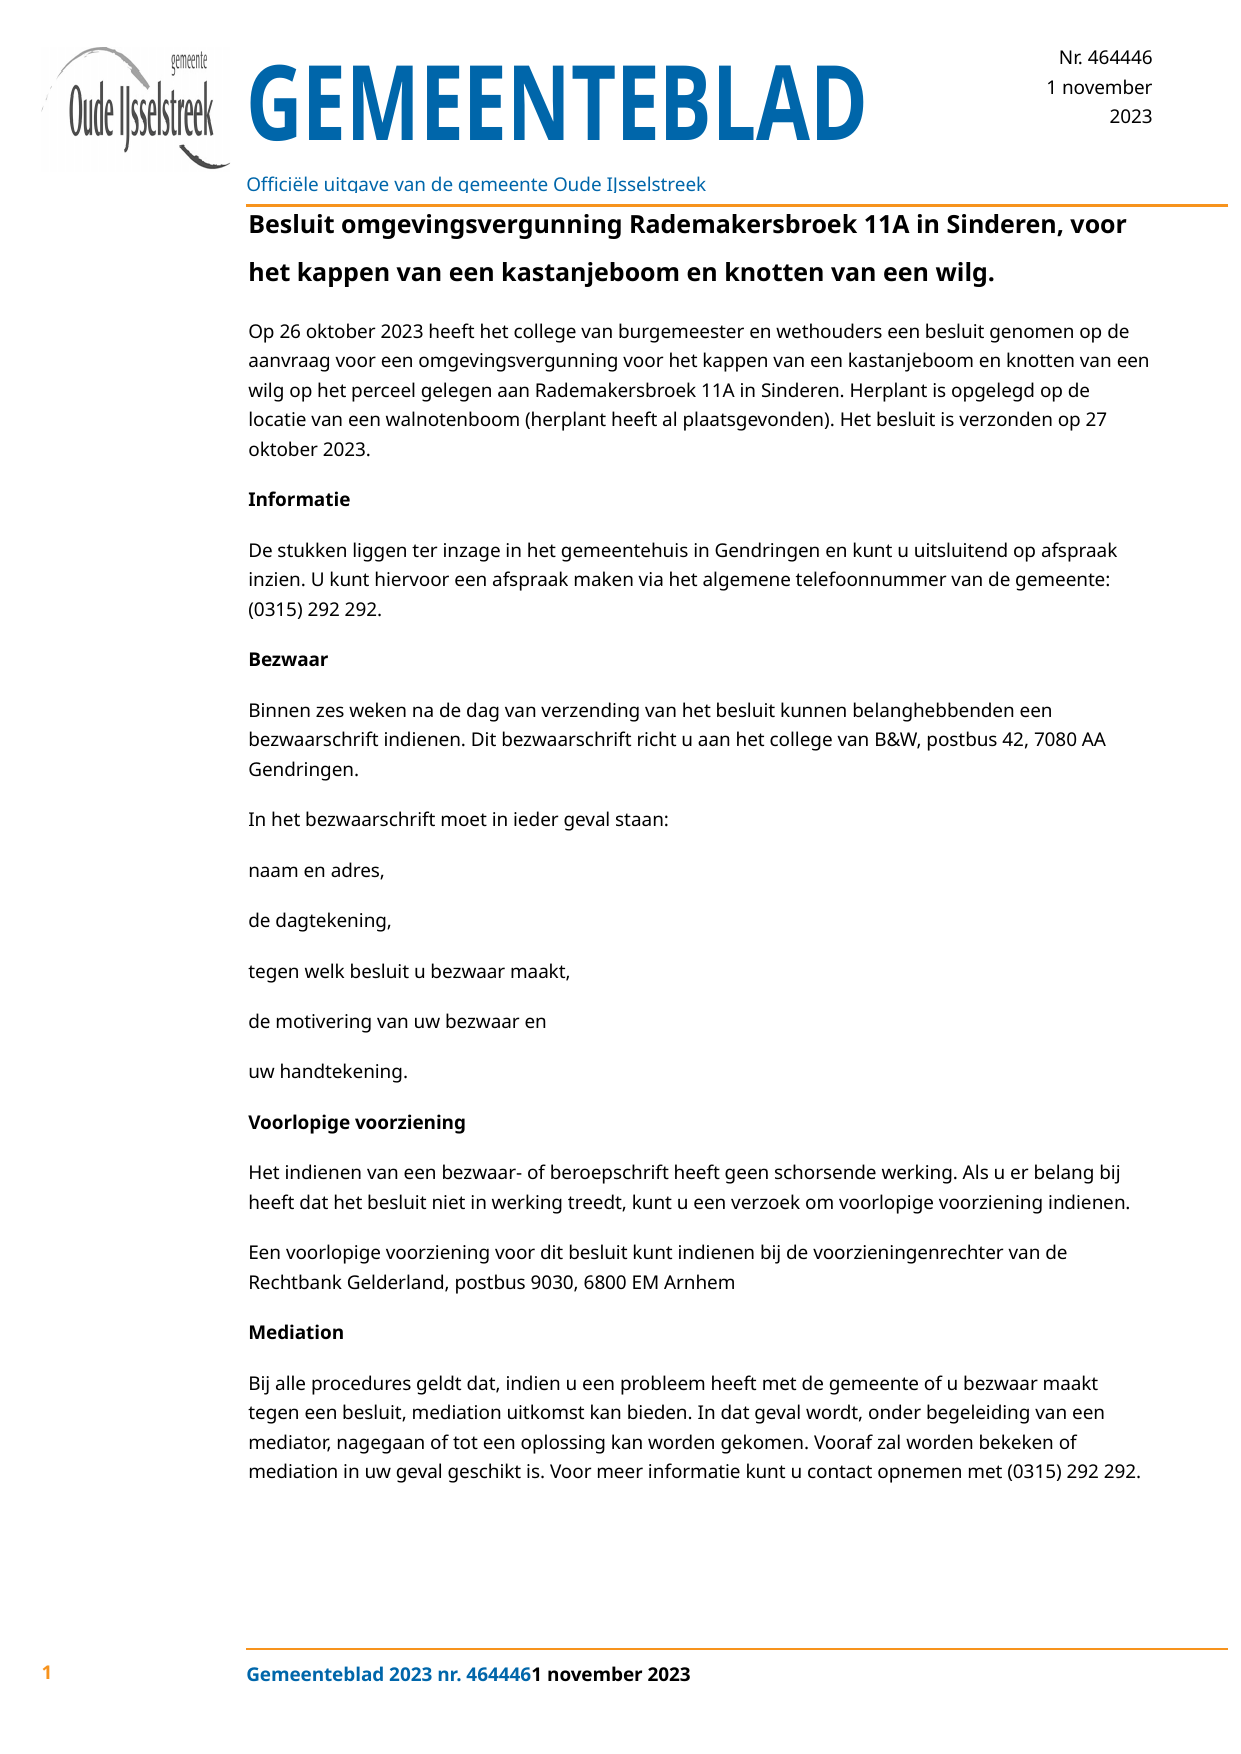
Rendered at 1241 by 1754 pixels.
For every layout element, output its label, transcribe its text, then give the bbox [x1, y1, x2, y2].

text Mediation [248, 1319, 1152, 1345]
text de motivering van uw bezwaar en [248, 1008, 1152, 1034]
text Het indienen van een bezwaar- of beroepschrift heeft geen schorsende werking. Als u er belang bij heeft dat het besluit niet in werking treedt, kunt u een verzoek om voorlopige voorziening indienen. [248, 1159, 1152, 1215]
text Informatie [248, 487, 1152, 512]
text de dagtekening, [248, 907, 1152, 933]
text Op 26 oktober 2023 heeft het college van burgemeester en wethouders een besluit genomen op de aanvraag voor een omgevingsvergunning voor het kappen van een kastanjeboom en knotten van een wilg op het perceel gelegen aan Rademakersbroek 11A in Sinderen. Herplant is opgelegd op de locatie van een walnotenboom (herplant heeft al plaatsgevonden). Het besluit is verzonden op 27 oktober 2023. [248, 318, 1152, 462]
text Binnen zes weken na de dag van verzending van het besluit kunnen belanghebbenden een bezwaarschrift indienen. Dit bezwaarschrift richt u aan het college van B&W, postbus 42, 7080 AA Gendringen. [248, 697, 1152, 782]
text Bij alle procedures geldt dat, indien u een probleem heeft met de gemeente of u bezwaar maakt tegen een besluit, mediation uitkomst kan bieden. In dat geval wordt, onder begeleiding van een mediator, nagegaan of tot een oplossing kan worden gekomen. Vooraf zal worden bekeken of mediation in uw geval geschikt is. Voor meer informatie kunt u contact opnemen met (0315) 292 292. [248, 1370, 1152, 1484]
text tegen welk besluit u bezwaar maakt, [248, 958, 1152, 984]
picture [41, 47, 231, 172]
text In het bezwaarschrift moet in ieder geval staan: [248, 807, 1152, 832]
text uw handtekening. [248, 1059, 1152, 1084]
text De stukken liggen ter inzage in het gemeentehuis in Gendringen en kunt u uitsluitend op afspraak inzien. U kunt hiervoor een afspraak maken via het algemene telefoonnummer van de gemeente: (0315) 292 292. [248, 537, 1152, 622]
text Voorlopige voorziening [248, 1109, 1152, 1135]
text Bezwaar [248, 647, 1152, 672]
text Besluit omgevingsvergunning Rademakersbroek 11A in Sinderen, voor het kappen van een kastanjeboom en knotten van een wilg. [248, 207, 1152, 288]
text Een voorlopige voorziening voor dit besluit kunt indienen bij de voorzieningenrechter van de Rechtbank Gelderland, postbus 9030, 6800 EM Arnhem [248, 1239, 1152, 1295]
text naam en adres, [248, 857, 1152, 883]
